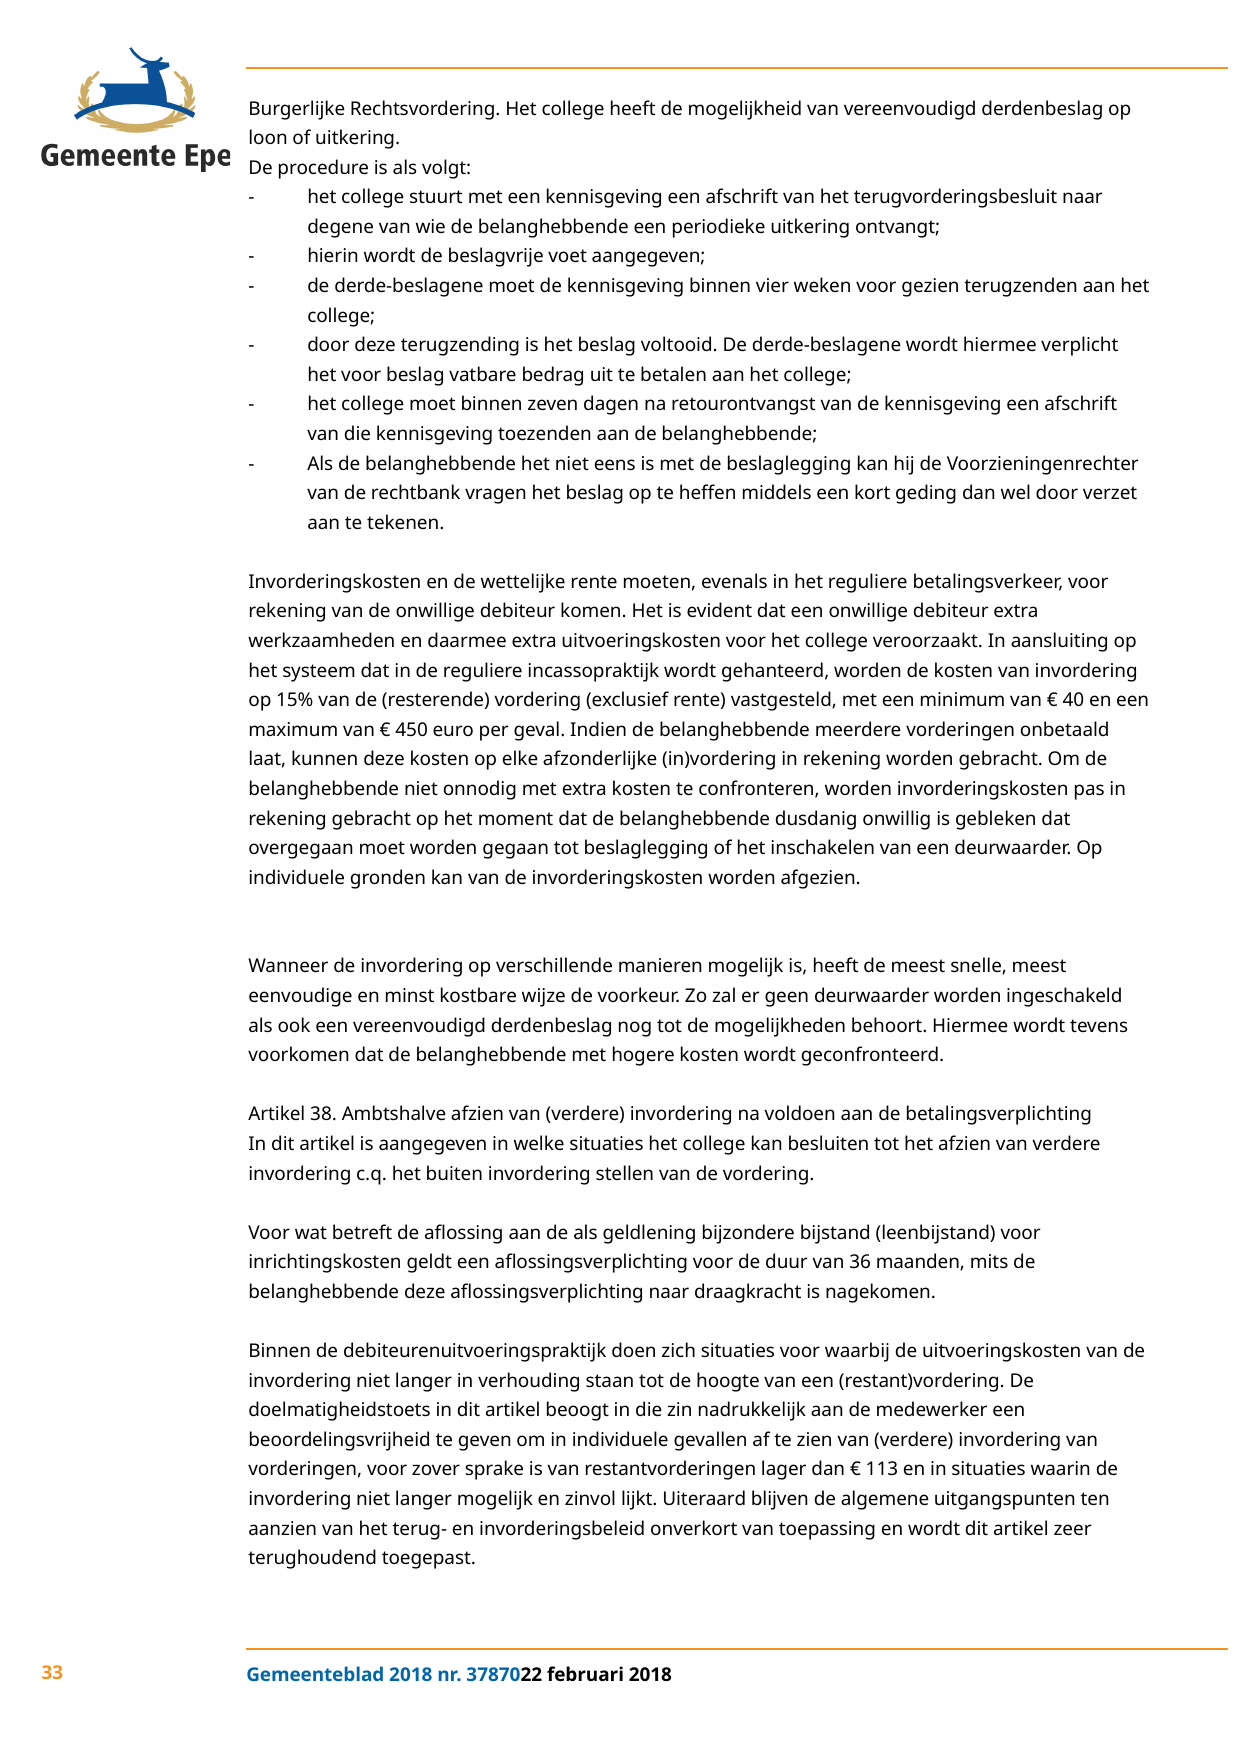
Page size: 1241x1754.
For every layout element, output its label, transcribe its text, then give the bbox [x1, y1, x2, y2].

list Als de belanghebbende het niet eens is met de beslaglegging kan hij de Voorzieningenrechter van de rechtbank vragen het beslag op te heffen middels een kort geding dan wel door verzet aan te tekenen. [248, 450, 1152, 535]
list het college stuurt met een kennisgeving een afschrift van het terugvorderingsbesluit naar degene van wie de belanghebbende een periodieke uitkering ontvangt; [248, 183, 1152, 239]
text Burgerlijke Rechtsvordering. Het college heeft de mogelijkheid van vereenvoudigd derdenbeslag op loon of uitkering. [248, 95, 1152, 150]
text De procedure is als volgt: [248, 154, 1152, 180]
text In dit artikel is aangegeven in welke situaties het college kan besluiten tot het afzien van verdere invordering c.q. het buiten invordering stellen van de vordering. [248, 1130, 1152, 1186]
picture [41, 47, 231, 172]
list hierin wordt de beslagvrije voet aangegeven; [248, 243, 1152, 268]
text Wanneer de invordering op verschillende manieren mogelijk is, heeft de meest snelle, meest eenvoudige en minst kostbare wijze de voorkeur. Zo zal er geen deurwaarder worden ingeschakeld als ook een vereenvoudigd derdenbeslag nog tot de mogelijkheden behoort. Hiermee wordt tevens voorkomen dat de belanghebbende met hogere kosten wordt geconfronteerd. [248, 953, 1152, 1067]
text Voor wat betreft de aflossing aan de als geldlening bijzondere bijstand (leenbijstand) voor inrichtingskosten geldt een aflossingsverplichting voor de duur van 36 maanden, mits de belanghebbende deze aflossingsverplichting naar draagkracht is nagekomen. [248, 1219, 1152, 1304]
list de derde-beslagene moet de kennisgeving binnen vier weken voor gezien terugzenden aan het college; [248, 272, 1152, 328]
list door deze terugzending is het beslag voltooid. De derde-beslagene wordt hiermee verplicht het voor beslag vatbare bedrag uit te betalen aan het college; [248, 331, 1152, 387]
text Binnen de debiteurenuitvoeringspraktijk doen zich situaties voor waarbij de uitvoeringskosten van de invordering niet langer in verhouding staan tot de hoogte van een (restant)vordering. De doelmatigheidstoets in dit artikel beoogt in die zin nadrukkelijk aan de medewerker een beoordelingsvrijheid te geven om in individuele gevallen af te zien van (verdere) invordering van vorderingen, voor zover sprake is van restantvorderingen lager dan € 113 en in situaties waarin de invordering niet langer mogelijk en zinvol lijkt. Uiteraard blijven de algemene uitgangspunten ten aanzien van het terug- en invorderingsbeleid onverkort van toepassing en wordt dit artikel zeer terughoudend toegepast. [248, 1337, 1152, 1570]
text Artikel 38. Ambtshalve afzien van (verdere) invordering na voldoen aan de betalingsverplichting [248, 1101, 1152, 1126]
list het college moet binnen zeven dagen na retourontvangst van de kennisgeving een afschrift van die kennisgeving toezenden aan de belanghebbende; [248, 391, 1152, 446]
text Invorderingskosten en de wettelijke rente moeten, evenals in het reguliere betalingsverkeer, voor rekening van de onwillige debiteur komen. Het is evident dat een onwillige debiteur extra werkzaamheden en daarmee extra uitvoeringskosten voor het college veroorzaakt. In aansluiting op het systeem dat in de reguliere incassopraktijk wordt gehanteerd, worden de kosten van invordering op 15% van de (resterende) vordering (exclusief rente) vastgesteld, met een minimum van € 40 en een maximum van € 450 euro per geval. Indien de belanghebbende meerdere vorderingen onbetaald laat, kunnen deze kosten op elke afzonderlijke (in)vordering in rekening worden gebracht. Om de belanghebbende niet onnodig met extra kosten te confronteren, worden invorderingskosten pas in rekening gebracht op het moment dat de belanghebbende dusdanig onwillig is gebleken dat overgegaan moet worden gegaan tot beslaglegging of het inschakelen van een deurwaarder. Op individuele gronden kan van de invorderingskosten worden afgezien. [248, 568, 1152, 890]
